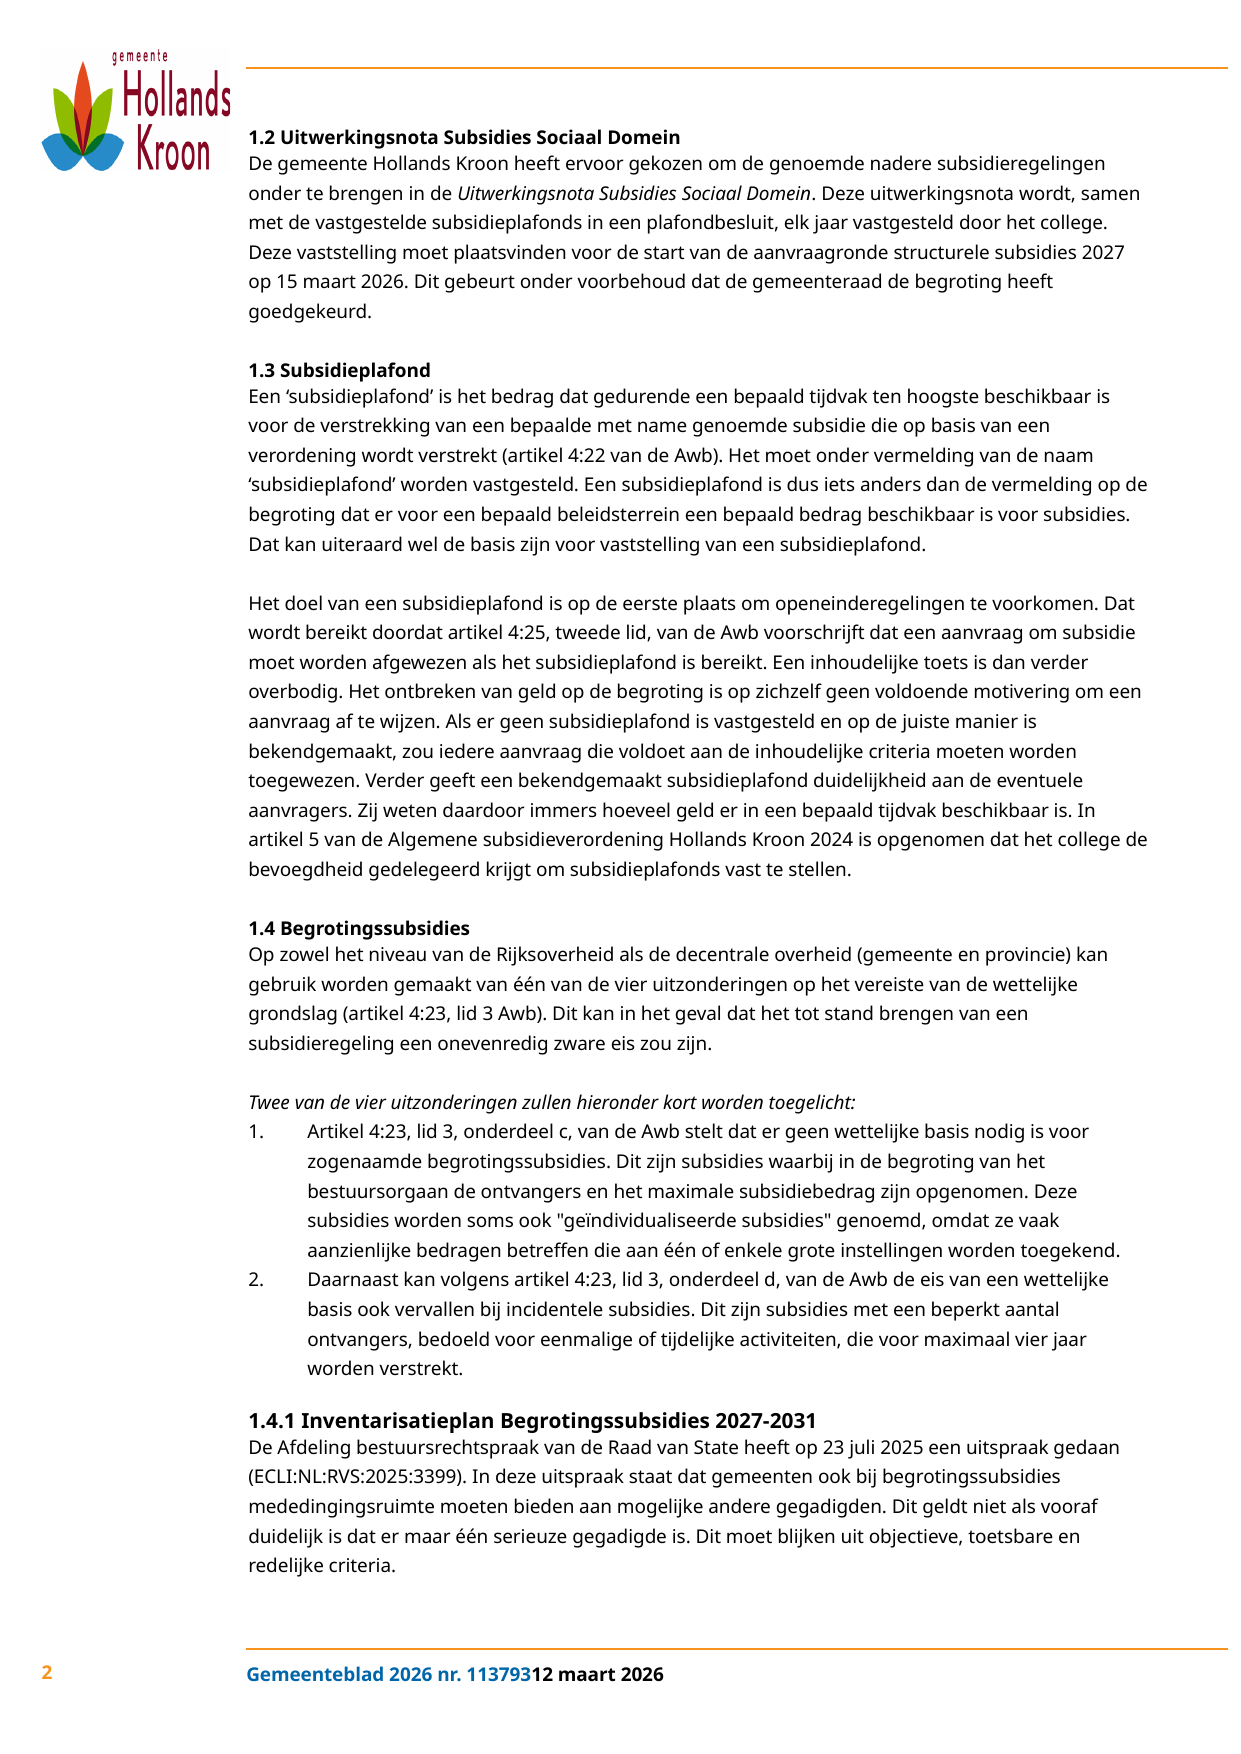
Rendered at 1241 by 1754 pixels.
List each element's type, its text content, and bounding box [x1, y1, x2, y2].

list Daarnaast kan volgens artikel 4:23, lid 3, onderdeel d, van de Awb de eis van een wettelijke basis ook vervallen bij incidentele subsidies. Dit zijn subsidies met een beperkt aantal ontvangers, bedoeld voor eenmalige of tijdelijke activiteiten, die voor maximaal vier jaar worden verstrekt. [248, 1267, 1152, 1381]
text De Afdeling bestuursrechtspraak van de Raad van State heeft op 23 juli 2025 een uitspraak gedaan (ECLI:NL:RVS:2025:3399). In deze uitspraak staat dat gemeenten ook bij begrotingssubsidies mededingingsruimte moeten bieden aan mogelijke andere gegadigden. Dit geldt niet als vooraf duidelijk is dat er maar één serieuze gegadigde is. Dit moet blijken uit objectieve, toetsbare en redelijke criteria. [248, 1434, 1152, 1578]
text Twee van de vier uitzonderingen zullen hieronder kort worden toegelicht: [248, 1089, 1152, 1115]
text 1.3 Subsidieplafond [248, 357, 1152, 383]
text De gemeente Hollands Kroon heeft ervoor gekozen om de genoemde nadere subsidieregelingen onder te brengen in de Uitwerkingsnota Subsidies Sociaal Domein. Deze uitwerkingsnota wordt, samen met de vastgestelde subsidieplafonds in een plafondbesluit, elk jaar vastgesteld door het college. Deze vaststelling moet plaatsvinden voor de start van de aanvraagronde structurele subsidies 2027 op 15 maart 2026. Dit gebeurt onder voorbehoud dat de gemeenteraad de begroting heeft goedgekeurd. [248, 150, 1152, 324]
text Een ‘subsidieplafond’ is het bedrag dat gedurende een bepaald tijdvak ten hoogste beschikbaar is voor de verstrekking van een bepaalde met name genoemde subsidie die op basis van een verordening wordt verstrekt (artikel 4:22 van de Awb). Het moet onder vermelding van de naam ‘subsidieplafond’ worden vastgesteld. Een subsidieplafond is dus iets anders dan de vermelding op de begroting dat er voor een bepaald beleidsterrein een bepaald bedrag beschikbaar is voor subsidies. Dat kan uiteraard wel de basis zijn voor vaststelling van een subsidieplafond. [248, 383, 1152, 557]
picture [41, 47, 231, 172]
text 1.4.1 Inventarisatieplan Begrotingssubsidies 2027-2031 [248, 1406, 1152, 1434]
text Het doel van een subsidieplafond is op de eerste plaats om openeinderegelingen te voorkomen. Dat wordt bereikt doordat artikel 4:25, tweede lid, van de Awb voorschrijft dat een aanvraag om subsidie moet worden afgewezen als het subsidieplafond is bereikt. Een inhoudelijke toets is dan verder overbodig. Het ontbreken van geld op de begroting is op zichzelf geen voldoende motivering om een aanvraag af te wijzen. Als er geen subsidieplafond is vastgesteld en op de juiste manier is bekendgemaakt, zou iedere aanvraag die voldoet aan de inhoudelijke criteria moeten worden toegewezen. Verder geeft een bekendgemaakt subsidieplafond duidelijkheid aan de eventuele aanvragers. Zij weten daardoor immers hoeveel geld er in een bepaald tijdvak beschikbaar is. In artikel 5 van de Algemene subsidieverordening Hollands Kroon 2024 is opgenomen dat het college de bevoegdheid gedelegeerd krijgt om subsidieplafonds vast te stellen. [248, 590, 1152, 882]
text 1.2 Uitwerkingsnota Subsidies Sociaal Domein [248, 124, 1152, 150]
text 1.4 Begrotingssubsidies [248, 915, 1152, 941]
list Artikel 4:23, lid 3, onderdeel c, van de Awb stelt dat er geen wettelijke basis nodig is voor zogenaamde begrotingssubsidies. Dit zijn subsidies waarbij in de begroting van het bestuursorgaan de ontvangers en het maximale subsidiebedrag zijn opgenomen. Deze subsidies worden soms ook "geïndividualiseerde subsidies" genoemd, omdat ze vaak aanzienlijke bedragen betreffen die aan één of enkele grote instellingen worden toegekend. [248, 1119, 1152, 1263]
text Op zowel het niveau van de Rijksoverheid als de decentrale overheid (gemeente en provincie) kan gebruik worden gemaakt van één van de vier uitzonderingen op het vereiste van de wettelijke grondslag (artikel 4:23, lid 3 Awb). Dit kan in het geval dat het tot stand brengen van een subsidieregeling een onevenredig zware eis zou zijn. [248, 941, 1152, 1056]
